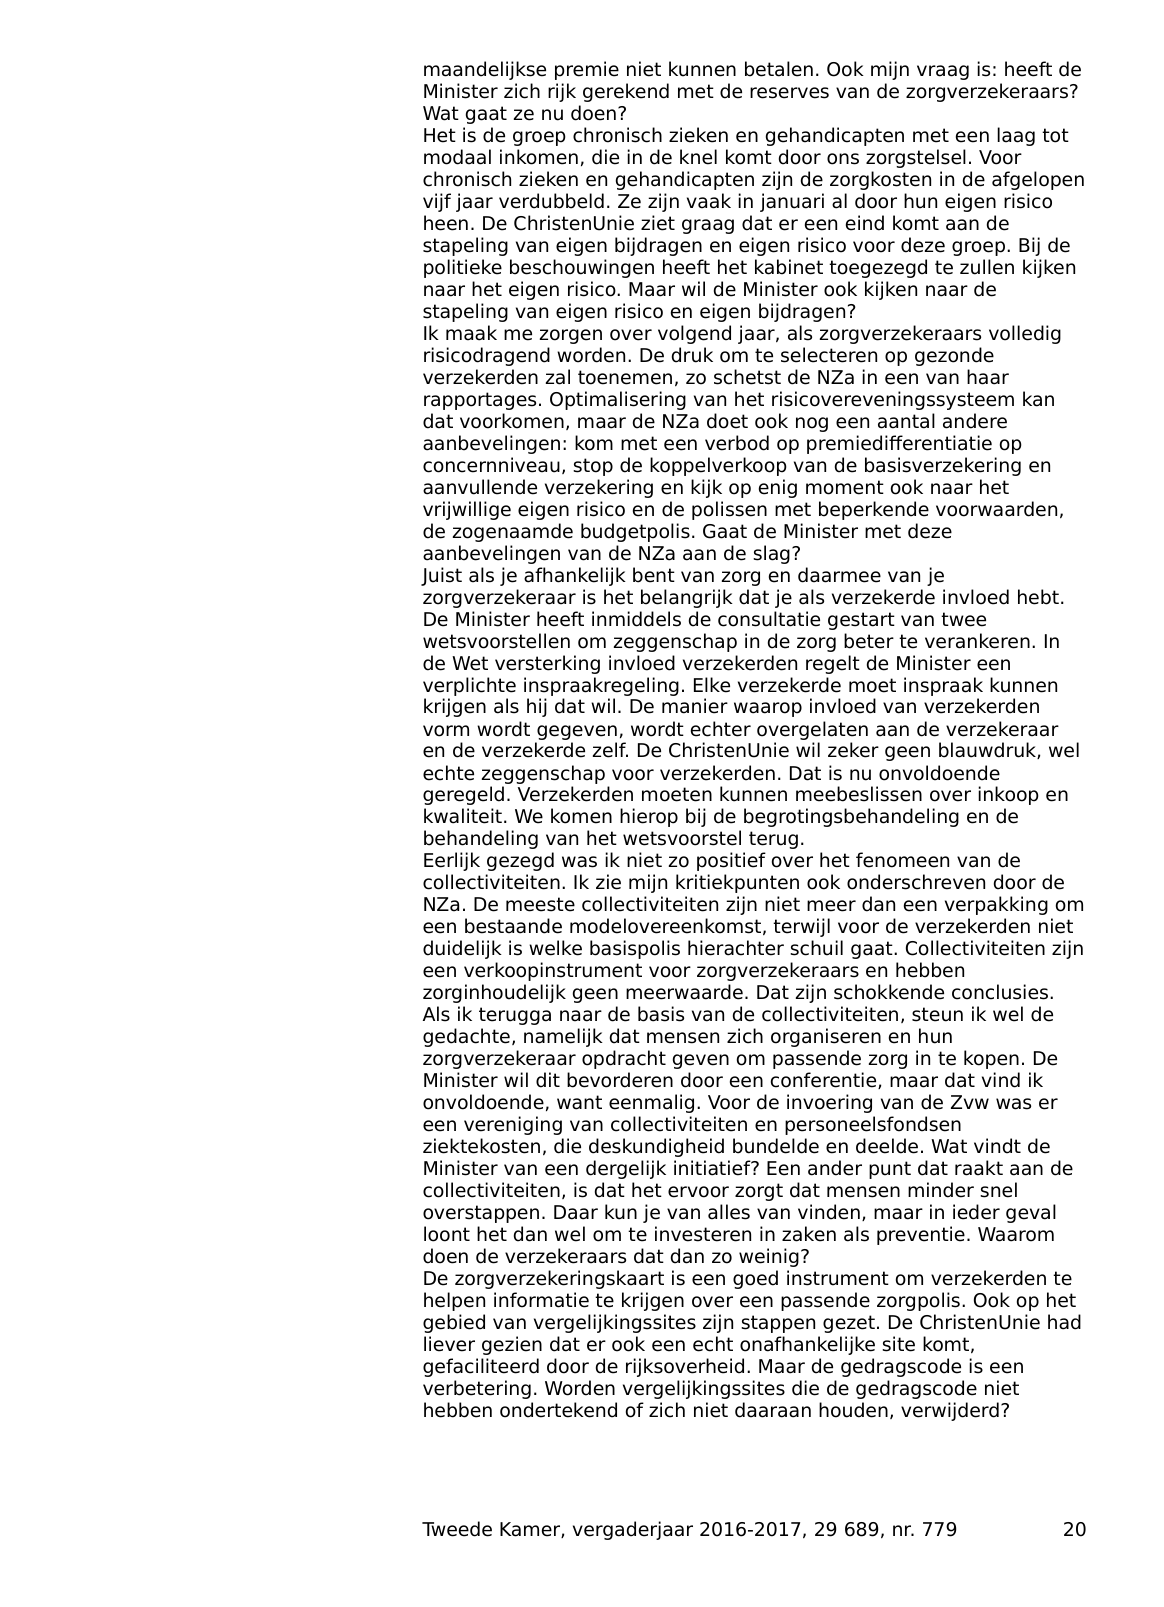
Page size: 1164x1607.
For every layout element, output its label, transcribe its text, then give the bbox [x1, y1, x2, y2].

text Het is de groep chronisch zieken en gehandicapten met een laag tot modaal inkomen, die in de knel komt door ons zorgstelsel. Voor chronisch zieken en gehandicapten zijn de zorgkosten in de afgelopen vijf jaar verdubbeld. Ze zijn vaak in januari al door hun eigen risico heen. De ChristenUnie ziet graag dat er een eind komt aan de stapeling van eigen bijdragen en eigen risico voor deze groep. Bij de politieke beschouwingen heeft het kabinet toegezegd te zullen kijken naar het eigen risico. Maar wil de Minister ook kijken naar de stapeling van eigen risico en eigen bijdragen? [422, 125, 1087, 323]
text Eerlijk gezegd was ik niet zo positief over het fenomeen van de collectiviteiten. Ik zie mijn kritiekpunten ook onderschreven door de NZa. De meeste collectiviteiten zijn niet meer dan een verpakking om een bestaande modelovereenkomst, terwijl voor de verzekerden niet duidelijk is welke basispolis hierachter schuil gaat. Collectiviteiten zijn een verkoopinstrument voor zorgverzekeraars en hebben zorginhoudelijk geen meerwaarde. Dat zijn schokkende conclusies. Als ik terugga naar de basis van de collectiviteiten, steun ik wel de gedachte, namelijk dat mensen zich organiseren en hun zorgverzekeraar opdracht geven om passende zorg in te kopen. De Minister wil dit bevorderen door een conferentie, maar dat vind ik onvoldoende, want eenmalig. Voor de invoering van de Zvw was er een vereniging van collectiviteiten en personeelsfondsen ziektekosten, die deskundigheid bundelde en deelde. Wat vindt de Minister van een dergelijk initiatief? Een ander punt dat raakt aan de collectiviteiten, is dat het ervoor zorgt dat mensen minder snel overstappen. Daar kun je van alles van vinden, maar in ieder geval loont het dan wel om te investeren in zaken als preventie. Waarom doen de verzekeraars dat dan zo weinig? [422, 850, 1087, 1268]
text De zorgverzekeringskaart is een goed instrument om verzekerden te helpen informatie te krijgen over een passende zorgpolis. Ook op het gebied van vergelijkingssites zijn stappen gezet. De ChristenUnie had liever gezien dat er ook een echt onafhankelijke site komt, gefaciliteerd door de rijksoverheid. Maar de gedragscode is een verbetering. Worden vergelijkingssites die de gedragscode niet hebben ondertekend of zich niet daaraan houden, verwijderd? [422, 1268, 1087, 1422]
text Juist als je afhankelijk bent van zorg en daarmee van je zorgverzekeraar is het belangrijk dat je als verzekerde invloed hebt. De Minister heeft inmiddels de consultatie gestart van twee wetsvoorstellen om zeggenschap in de zorg beter te verankeren. In de Wet versterking invloed verzekerden regelt de Minister een verplichte inspraakregeling. Elke verzekerde moet inspraak kunnen krijgen als hij dat wil. De manier waarop invloed van verzekerden vorm wordt gegeven, wordt echter overgelaten aan de verzekeraar en de verzekerde zelf. De ChristenUnie wil zeker geen blauwdruk, wel echte zeggenschap voor verzekerden. Dat is nu onvoldoende geregeld. Verzekerden moeten kunnen meebeslissen over inkoop en kwaliteit. We komen hierop bij de begrotingsbehandeling en de behandeling van het wetsvoorstel terug. [422, 564, 1087, 850]
text maandelijkse premie niet kunnen betalen. Ook mijn vraag is: heeft de Minister zich rijk gerekend met de reserves van de zorgverzekeraars? Wat gaat ze nu doen? [422, 59, 1087, 125]
text Ik maak me zorgen over volgend jaar, als zorgverzekeraars volledig risicodragend worden. De druk om te selecteren op gezonde verzekerden zal toenemen, zo schetst de NZa in een van haar rapportages. Optimalisering van het risicovereveningssysteem kan dat voorkomen, maar de NZa doet ook nog een aantal andere aanbevelingen: kom met een verbod op premiedifferentiatie op concernniveau, stop de koppelverkoop van de basisverzekering en aanvullende verzekering en kijk op enig moment ook naar het vrijwillige eigen risico en de polissen met beperkende voorwaarden, de zogenaamde budgetpolis. Gaat de Minister met deze aanbevelingen van de NZa aan de slag? [422, 323, 1087, 564]
